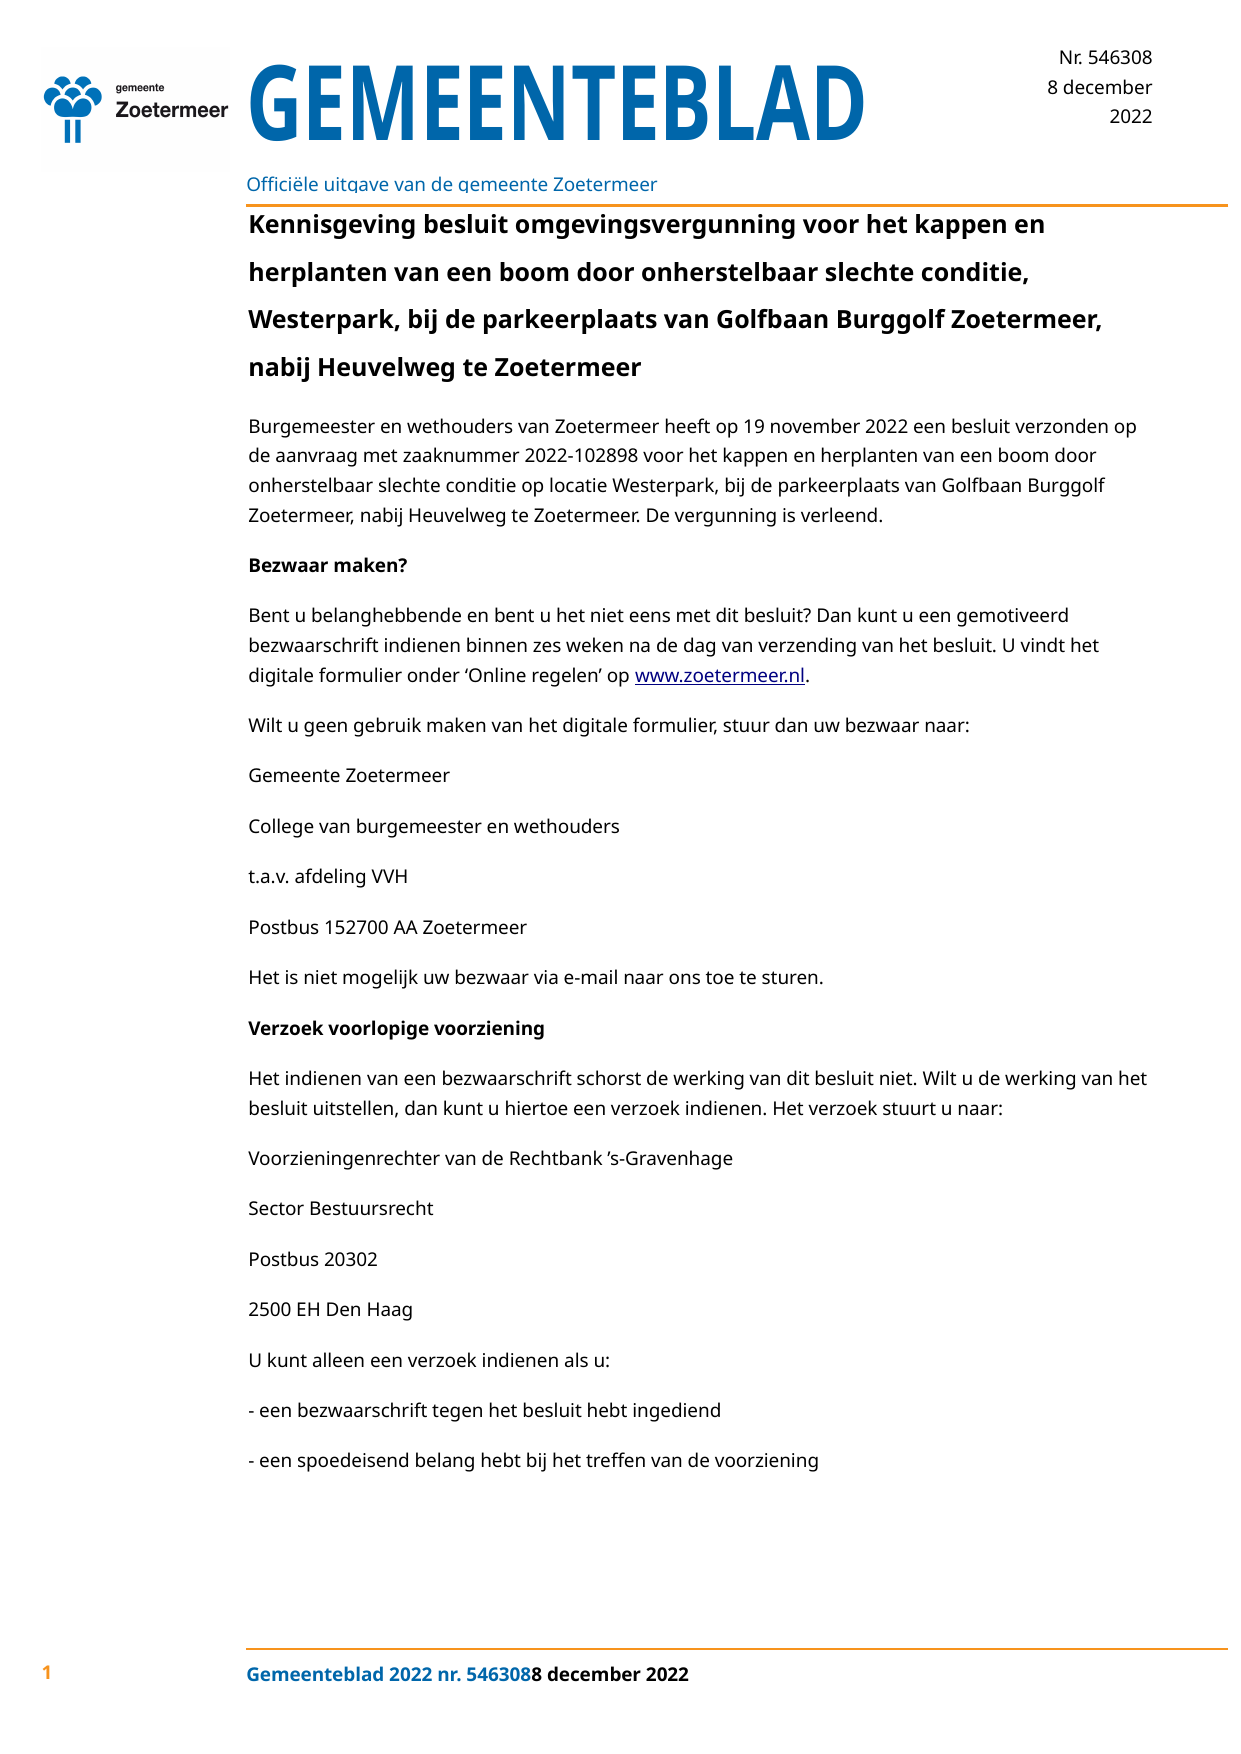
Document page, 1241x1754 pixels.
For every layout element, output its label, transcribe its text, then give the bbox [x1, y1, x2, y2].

text Burgemeester en wethouders van Zoetermeer heeft op 19 november 2022 een besluit verzonden op de aanvraag met zaaknummer 2022-102898 voor het kappen en herplanten van een boom door onherstelbaar slechte conditie op locatie Westerpark, bij de parkeerplaats van Golfbaan Burggolf Zoetermeer, nabij Heuvelweg te Zoetermeer. De vergunning is verleend. [248, 413, 1152, 528]
text Bezwaar maken? [248, 552, 1152, 578]
picture [41, 47, 231, 172]
text U kunt alleen een verzoek indienen als u: [248, 1347, 1152, 1373]
text Het indienen van een bezwaarschrift schorst de werking van dit besluit niet. Wilt u de werking van het besluit uitstellen, dan kunt u hiertoe een verzoek indienen. Het verzoek stuurt u naar: [248, 1065, 1152, 1121]
text Bent u belanghebbende en bent u het niet eens met dit besluit? Dan kunt u een gemotiveerd bezwaarschrift indienen binnen zes weken na de dag van verzending van het besluit. U vindt het digitale formulier onder ‘Online regelen’ op www.zoetermeer.nl. [248, 603, 1152, 688]
text College van burgemeester en wethouders [248, 813, 1152, 839]
text Gemeente Zoetermeer [248, 763, 1152, 788]
text t.a.v. afdeling VVH [248, 863, 1152, 889]
text - een spoedeisend belang hebt bij het treffen van de voorziening [248, 1448, 1152, 1473]
text Het is niet mogelijk uw bezwaar via e-mail naar ons toe te sturen. [248, 964, 1152, 990]
text - een bezwaarschrift tegen het besluit hebt ingediend [248, 1397, 1152, 1423]
text Postbus 152700 AA Zoetermeer [248, 914, 1152, 940]
text Verzoek voorlopige voorziening [248, 1015, 1152, 1041]
text 2500 EH Den Haag [248, 1296, 1152, 1322]
text Voorzieningenrechter van de Rechtbank ’s-Gravenhage [248, 1145, 1152, 1171]
text Sector Bestuursrecht [248, 1196, 1152, 1221]
text Postbus 20302 [248, 1246, 1152, 1272]
text Wilt u geen gebruik maken van het digitale formulier, stuur dan uw bezwaar naar: [248, 712, 1152, 738]
text Kennisgeving besluit omgevingsvergunning voor het kappen en herplanten van een boom door onherstelbaar slechte conditie, Westerpark, bij de parkeerplaats van Golfbaan Burggolf Zoetermeer, nabij Heuvelweg te Zoetermeer [248, 207, 1152, 384]
